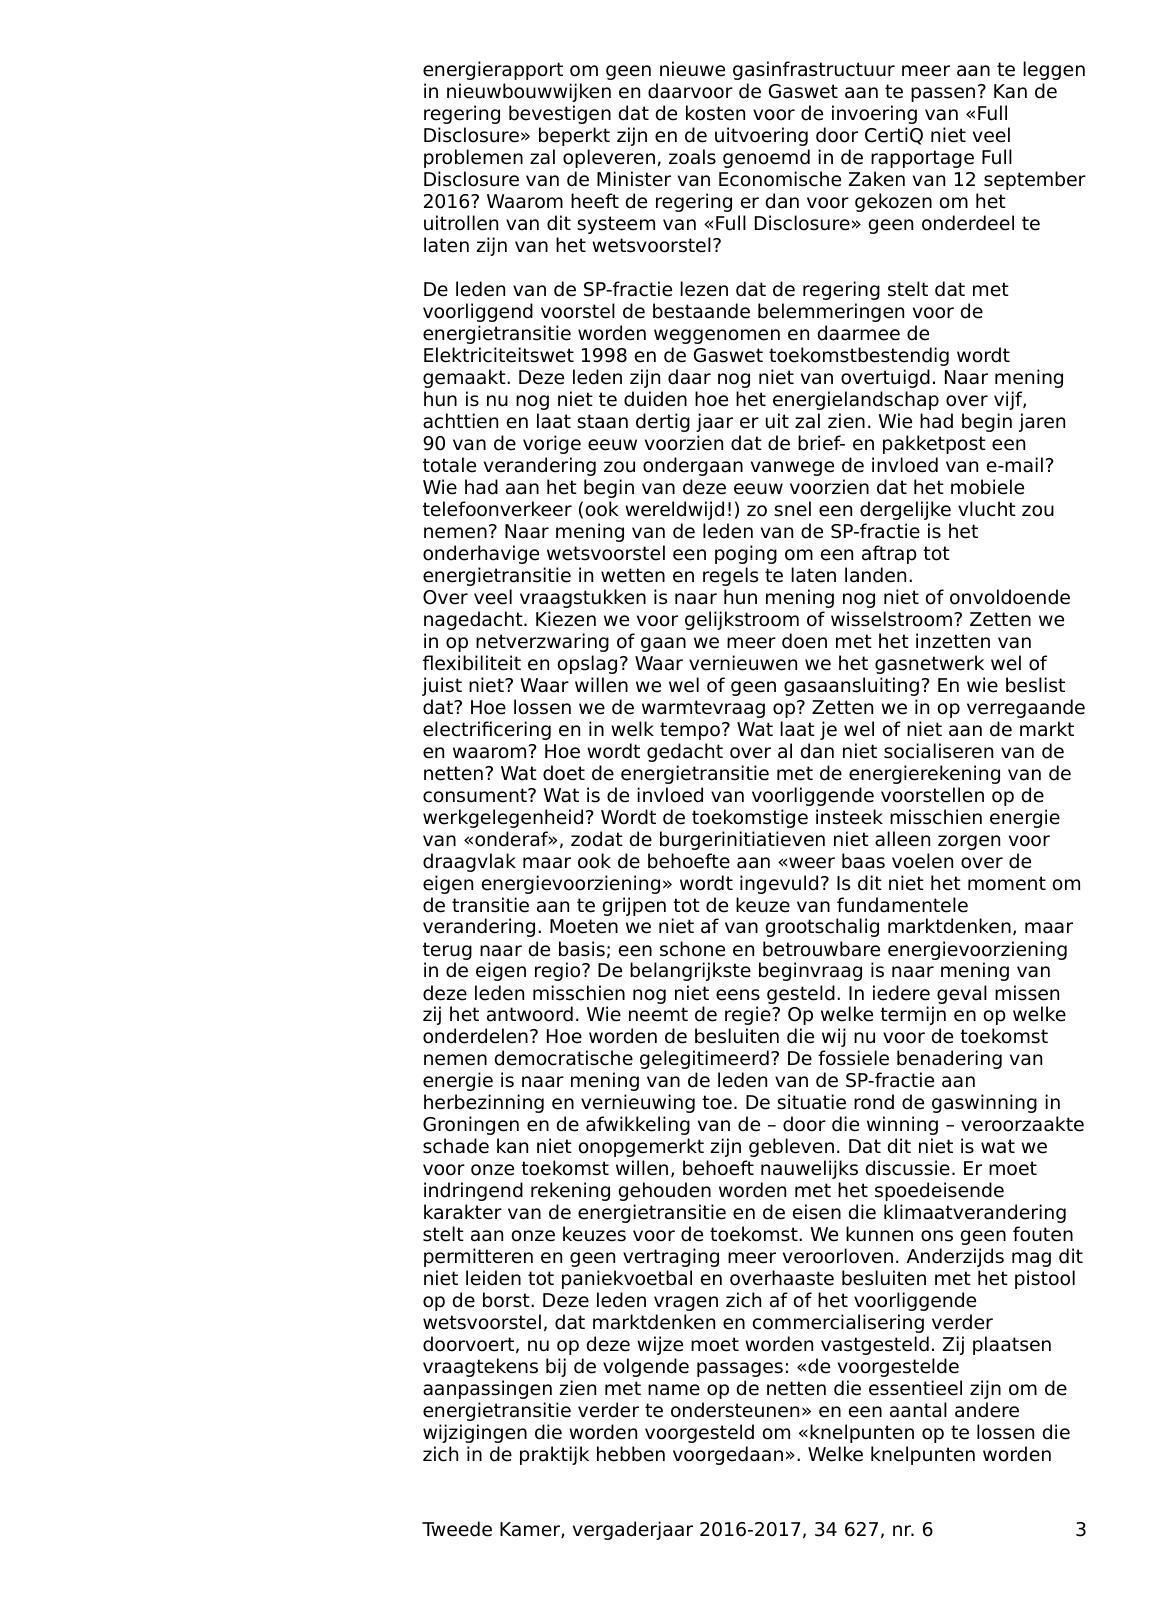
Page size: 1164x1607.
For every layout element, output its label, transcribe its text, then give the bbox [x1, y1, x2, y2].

text energierapport om geen nieuwe gasinfrastructuur meer aan te leggen in nieuwbouwwijken en daarvoor de Gaswet aan te passen? Kan de regering bevestigen dat de kosten voor de invoering van «Full Disclosure» beperkt zijn en de uitvoering door CertiQ niet veel problemen zal opleveren, zoals genoemd in de rapportage Full Disclosure van de Minister van Economische Zaken van 12 september 2016? Waarom heeft de regering er dan voor gekozen om het uitrollen van dit systeem van «Full Disclosure» geen onderdeel te laten zijn van het wetsvoorstel? [422, 59, 1087, 257]
text De leden van de SP-fractie lezen dat de regering stelt dat met voorliggend voorstel de bestaande belemmeringen voor de energietransitie worden weggenomen en daarmee de Elektriciteitswet 1998 en de Gaswet toekomstbestendig wordt gemaakt. Deze leden zijn daar nog niet van overtuigd. Naar mening hun is nu nog niet te duiden hoe het energielandschap over vijf, achttien en laat staan dertig jaar er uit zal zien. Wie had begin jaren 90 van de vorige eeuw voorzien dat de brief- en pakketpost een totale verandering zou ondergaan vanwege de invloed van e-mail? Wie had aan het begin van deze eeuw voorzien dat het mobiele telefoonverkeer (ook wereldwijd!) zo snel een dergelijke vlucht zou nemen? Naar mening van de leden van de SP-fractie is het onderhavige wetsvoorstel een poging om een aftrap tot energietransitie in wetten en regels te laten landen. [422, 279, 1087, 587]
text Over veel vraagstukken is naar hun mening nog niet of onvoldoende nagedacht. Kiezen we voor gelijkstroom of wisselstroom? Zetten we in op netverzwaring of gaan we meer doen met het inzetten van flexibiliteit en opslag? Waar vernieuwen we het gasnetwerk wel of juist niet? Waar willen we wel of geen gasaansluiting? En wie beslist dat? Hoe lossen we de warmtevraag op? Zetten we in op verregaande electrificering en in welk tempo? Wat laat je wel of niet aan de markt en waarom? Hoe wordt gedacht over al dan niet socialiseren van de netten? Wat doet de energietransitie met de energierekening van de consument? Wat is de invloed van voorliggende voorstellen op de werkgelegenheid? Wordt de toekomstige insteek misschien energie van «onderaf», zodat de burgerinitiatieven niet alleen zorgen voor draagvlak maar ook de behoefte aan «weer baas voelen over de eigen energievoorziening» wordt ingevuld? Is dit niet het moment om de transitie aan te grijpen tot de keuze van fundamentele verandering. Moeten we niet af van grootschalig marktdenken, maar terug naar de basis; een schone en betrouwbare energievoorziening in de eigen regio? De belangrijkste beginvraag is naar mening van deze leden misschien nog niet eens gesteld. In iedere geval missen zij het antwoord. Wie neemt de regie? Op welke termijn en op welke onderdelen? Hoe worden de besluiten die wij nu voor de toekomst nemen democratische gelegitimeerd? De fossiele benadering van energie is naar mening van de leden van de SP-fractie aan herbezinning en vernieuwing toe. De situatie rond de gaswinning in Groningen en de afwikkeling van de – door die winning – veroorzaakte schade kan niet onopgemerkt zijn gebleven. Dat dit niet is wat we voor onze toekomst willen, behoeft nauwelijks discussie. Er moet indringend rekening gehouden worden met het spoedeisende karakter van de energietransitie en de eisen die klimaatverandering stelt aan onze keuzes voor de toekomst. We kunnen ons geen fouten permitteren en geen vertraging meer veroorloven. Anderzijds mag dit niet leiden tot paniekvoetbal en overhaaste besluiten met het pistool op de borst. Deze leden vragen zich af of het voorliggende wetsvoorstel, dat marktdenken en commercialisering verder doorvoert, nu op deze wijze moet worden vastgesteld. Zij plaatsen vraagtekens bij de volgende passages: «de voorgestelde aanpassingen zien met name op de netten die essentieel zijn om de energietransitie verder te ondersteunen» en een aantal andere wijzigingen die worden voorgesteld om «knelpunten op te lossen die zich in de praktijk hebben voorgedaan». Welke knelpunten worden [422, 587, 1087, 1466]
